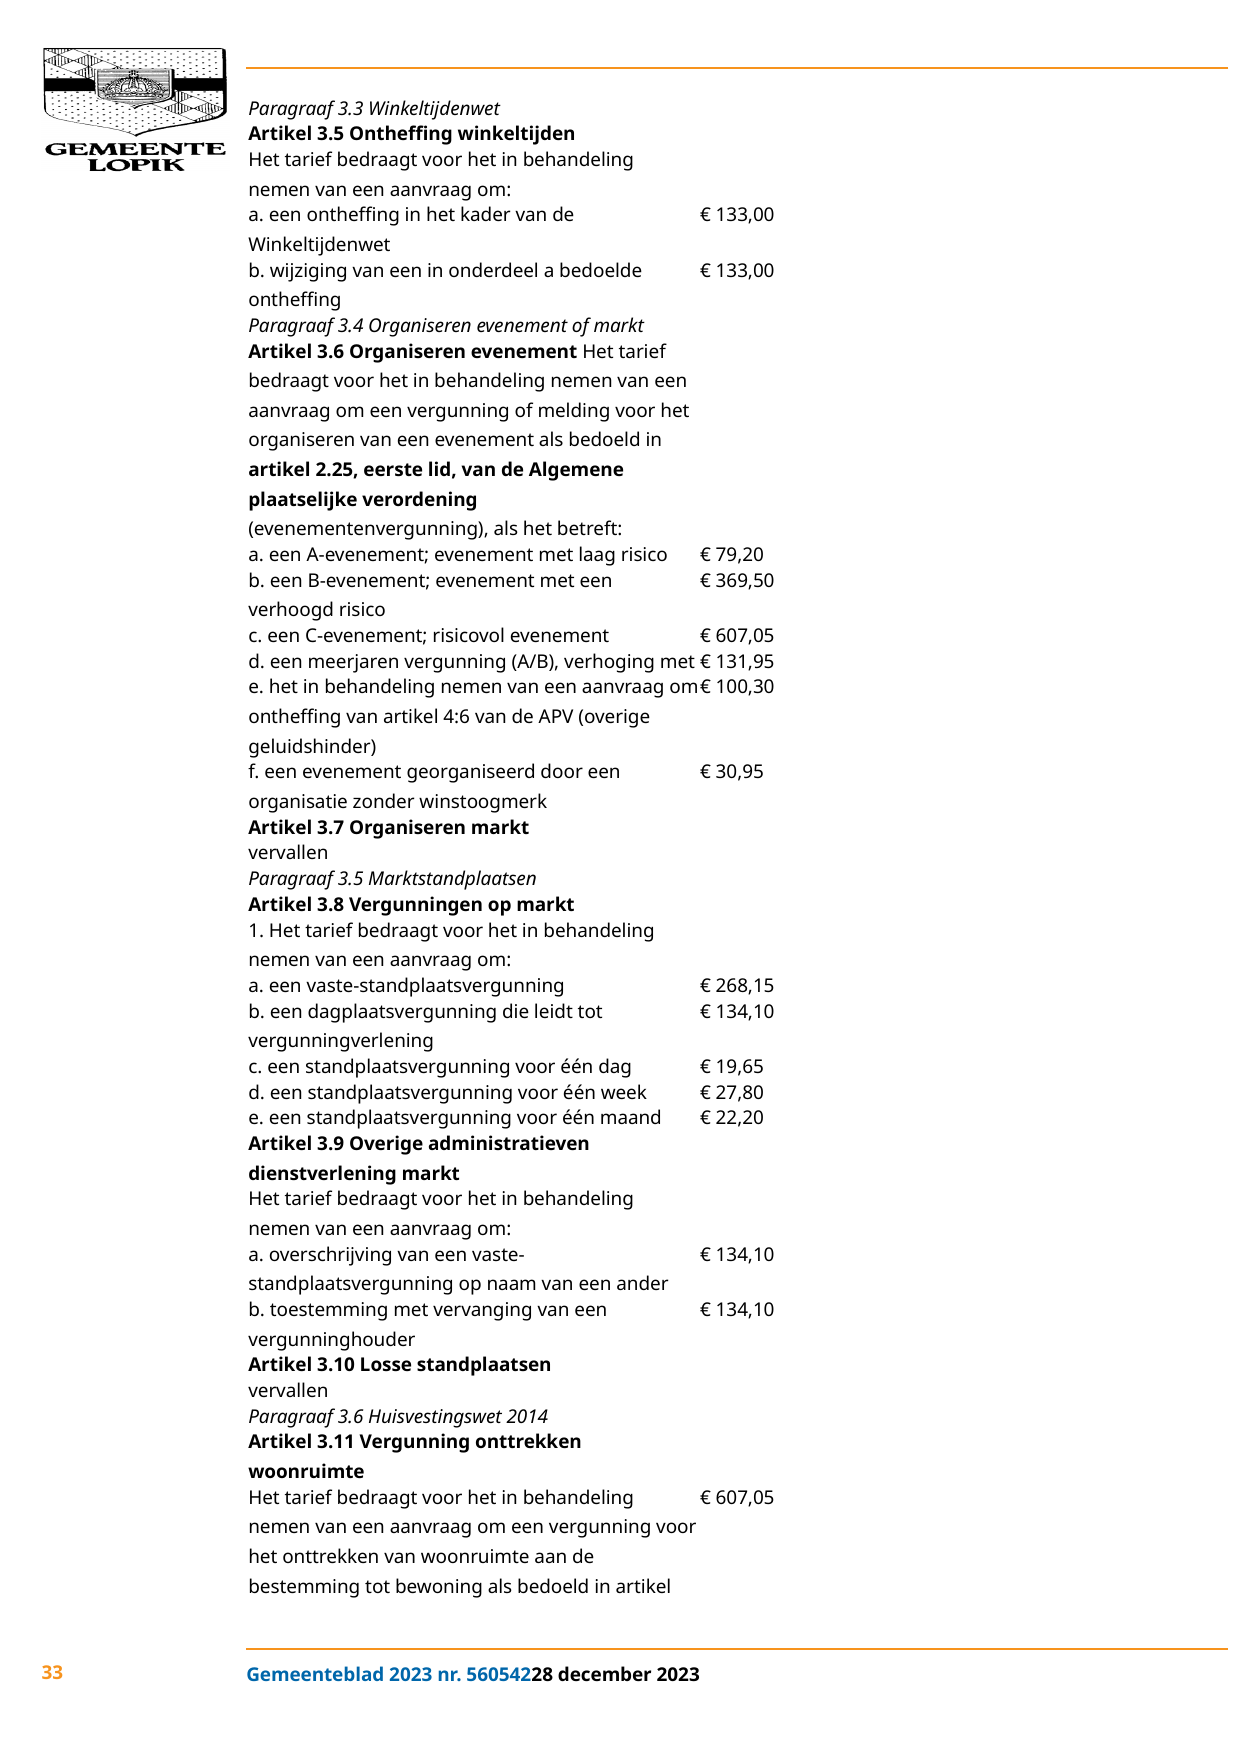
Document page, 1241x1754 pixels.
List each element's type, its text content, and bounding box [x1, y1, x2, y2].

table_cell € 100,30 [700, 674, 1152, 758]
table_cell € 134,10 [700, 1241, 1152, 1296]
table_cell d. een standplaatsvergunning voor één week [248, 1079, 700, 1104]
table_cell € 19,65 [700, 1053, 1152, 1079]
table_cell [700, 1130, 1152, 1186]
table_cell f. een evenement georganiseerd door een organisatie zonder winstoogmerk [248, 759, 700, 814]
table_cell vervallen [248, 840, 700, 865]
table_cell [700, 1352, 1152, 1377]
table_cell c. een C-evenement; risicovol evenement [248, 622, 700, 648]
table_cell € 133,00 [700, 202, 1152, 257]
table_cell b. een B-evenement; evenement met een verhoogd risico [248, 567, 700, 622]
table_cell Paragraaf 3.4 Organiseren evenement of markt [248, 312, 700, 338]
table_cell € 22,20 [700, 1105, 1152, 1130]
table_cell [700, 1377, 1152, 1403]
picture [41, 47, 231, 172]
table_cell Artikel 3.6 Organiseren evenement Het tarief bedraagt voor het in behandeling nemen van een aanvraag om een vergunning of melding voor het organiseren van een evenement als bedoeld in artikel 2.25, eerste lid, van de Algemene plaatselijke verordening (evenementenvergunning), als het betreft: [248, 338, 700, 541]
table_cell Artikel 3.10 Losse standplaatsen [248, 1352, 700, 1377]
table_cell Paragraaf 3.3 Winkeltijdenwet [248, 95, 700, 121]
table_cell Het tarief bedraagt voor het in behandeling nemen van een aanvraag om: [248, 146, 700, 202]
table_cell a. een A-evenement; evenement met laag risico [248, 541, 700, 567]
table_cell € 134,10 [700, 1296, 1152, 1352]
table_cell [700, 1429, 1152, 1484]
table_cell [700, 146, 1152, 202]
table_cell € 30,95 [700, 759, 1152, 814]
table_cell € 607,05 [700, 622, 1152, 648]
table_cell Artikel 3.7 Organiseren markt [248, 814, 700, 839]
table_cell Het tarief bedraagt voor het in behandeling nemen van een aanvraag om: [248, 1186, 700, 1241]
table_cell a. overschrijving van een vaste-standplaatsvergunning op naam van een ander [248, 1241, 700, 1296]
table_cell Paragraaf 3.5 Marktstandplaatsen [248, 865, 700, 891]
table_cell [700, 1403, 1152, 1429]
table_cell Artikel 3.5 Ontheffing winkeltijden [248, 121, 700, 146]
table_cell € 27,80 [700, 1079, 1152, 1104]
table_cell € 268,15 [700, 972, 1152, 998]
table_cell e. een standplaatsvergunning voor één maand [248, 1105, 700, 1130]
table_cell vervallen [248, 1377, 700, 1403]
table_cell [700, 121, 1152, 146]
table_cell € 134,10 [700, 998, 1152, 1053]
table_cell [700, 95, 1152, 121]
table_cell [700, 865, 1152, 891]
table_cell a. een ontheffing in het kader van de Winkeltijdenwet [248, 202, 700, 257]
table_cell € 79,20 [700, 541, 1152, 567]
table_cell Het tarief bedraagt voor het in behandeling nemen van een aanvraag om een vergunning voor het onttrekken van woonruimte aan de bestemming tot bewoning als bedoeld in artikel [248, 1484, 700, 1598]
table_cell [700, 312, 1152, 338]
table_cell [700, 338, 1152, 541]
table_cell € 131,95 [700, 648, 1152, 674]
table_cell € 369,50 [700, 567, 1152, 622]
table_cell c. een standplaatsvergunning voor één dag [248, 1053, 700, 1079]
table_cell Artikel 3.8 Vergunningen op markt [248, 891, 700, 917]
table_cell [700, 1186, 1152, 1241]
table_cell Paragraaf 3.6 Huisvestingswet 2014 [248, 1403, 700, 1429]
table_cell € 133,00 [700, 257, 1152, 312]
table_cell b. wijziging van een in onderdeel a bedoelde ontheffing [248, 257, 700, 312]
table_cell b. toestemming met vervanging van een vergunninghouder [248, 1296, 700, 1352]
table_cell [700, 840, 1152, 865]
table_cell [700, 814, 1152, 839]
table_cell [700, 891, 1152, 917]
table_cell Artikel 3.11 Vergunning onttrekken woonruimte [248, 1429, 700, 1484]
table_cell b. een dagplaatsvergunning die leidt tot vergunningverlening [248, 998, 700, 1053]
table_cell a. een vaste-standplaatsvergunning [248, 972, 700, 998]
table_cell e. het in behandeling nemen van een aanvraag om ontheffing van artikel 4:6 van de APV (overige geluidshinder) [248, 674, 700, 758]
table_cell Artikel 3.9 Overige administratieven dienstverlening markt [248, 1130, 700, 1186]
table_cell [700, 917, 1152, 972]
table_cell € 607,05 [700, 1484, 1152, 1598]
table_cell d. een meerjaren vergunning (A/B), verhoging met [248, 648, 700, 674]
table_cell 1. Het tarief bedraagt voor het in behandeling nemen van een aanvraag om: [248, 917, 700, 972]
